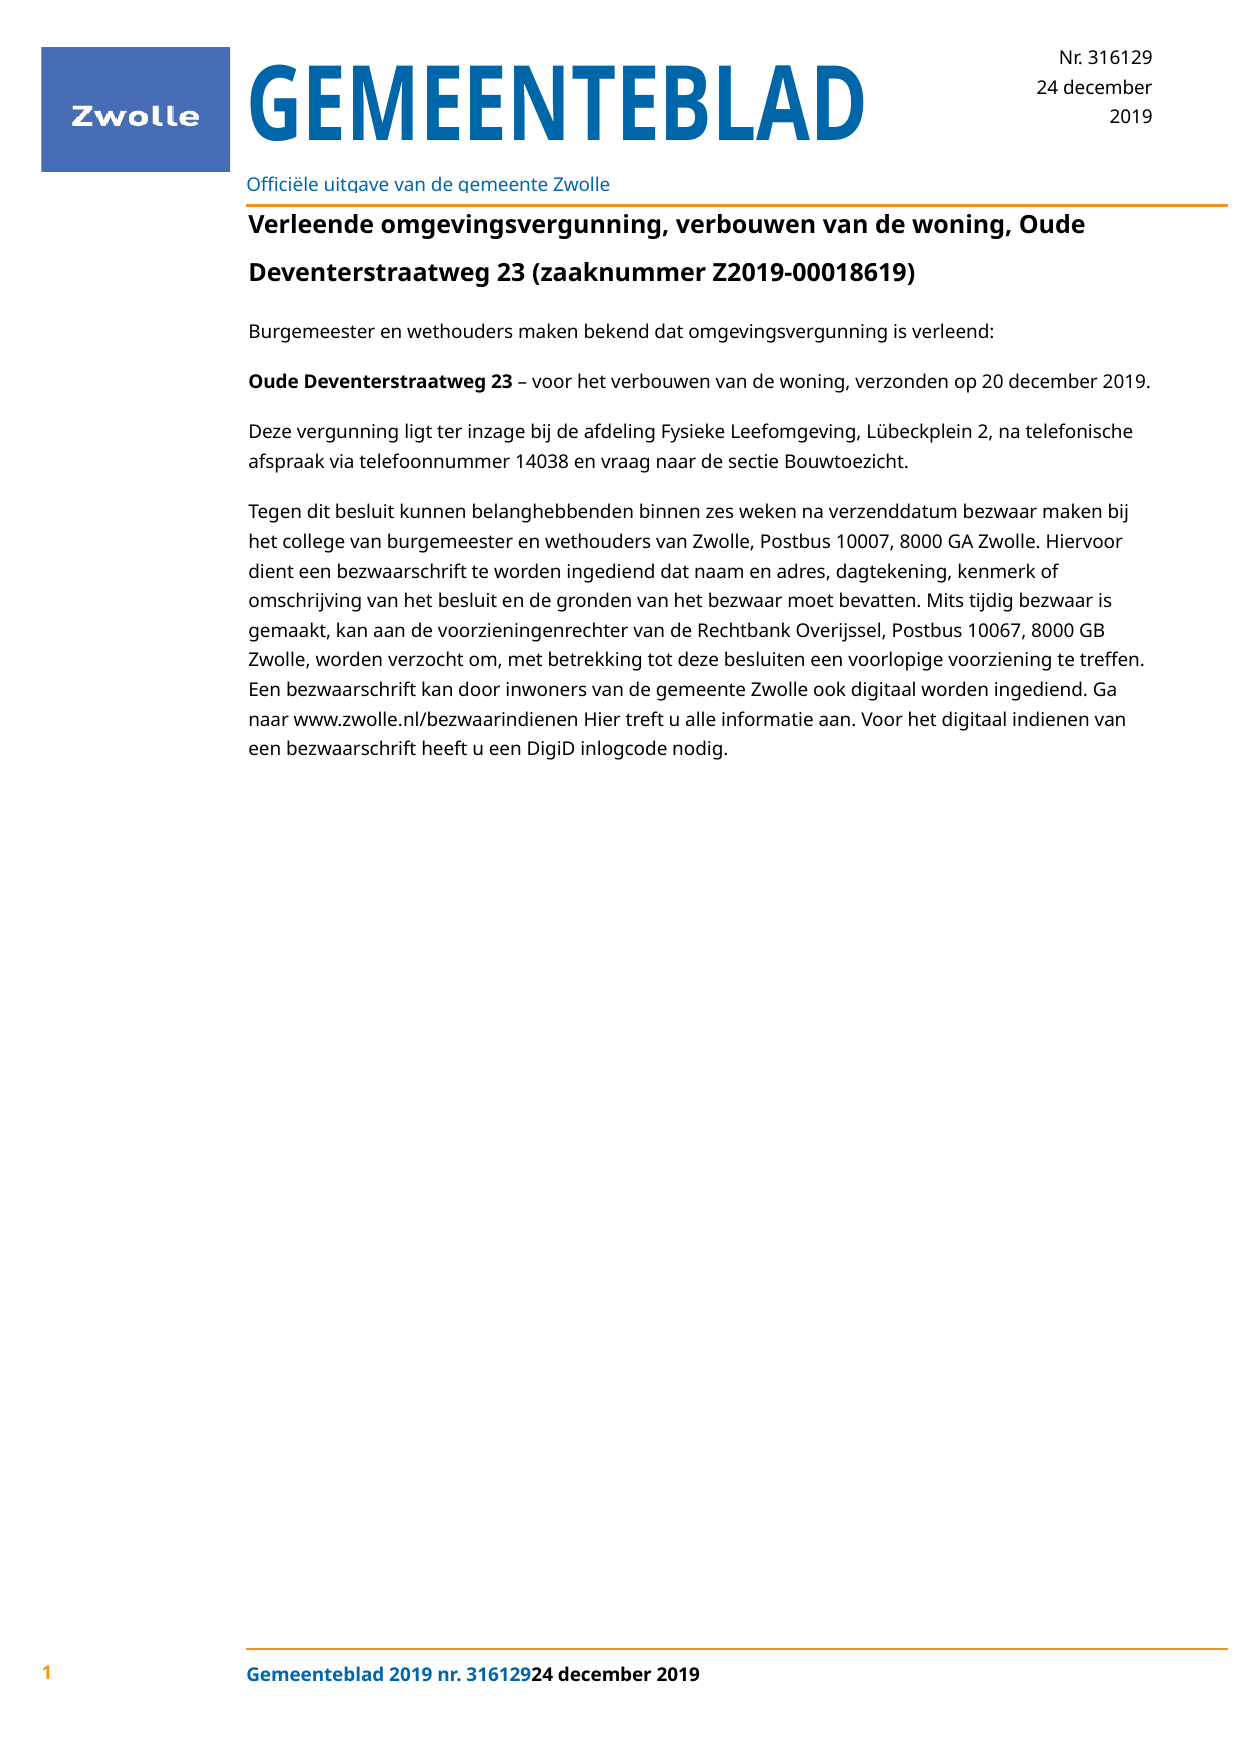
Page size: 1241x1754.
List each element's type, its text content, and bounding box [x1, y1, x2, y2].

picture [41, 47, 231, 172]
text Tegen dit besluit kunnen belanghebbenden binnen zes weken na verzenddatum bezwaar maken bij het college van burgemeester en wethouders van Zwolle, Postbus 10007, 8000 GA Zwolle. Hiervoor dient een bezwaarschrift te worden ingediend dat naam en adres, dagtekening, kenmerk of omschrijving van het besluit en de gronden van het bezwaar moet bevatten. Mits tijdig bezwaar is gemaakt, kan aan de voorzieningenrechter van de Rechtbank Overijssel, Postbus 10067, 8000 GB Zwolle, worden verzocht om, met betrekking tot deze besluiten een voorlopige voorziening te treffen. Een bezwaarschrift kan door inwoners van de gemeente Zwolle ook digitaal worden ingediend. Ga naar www.zwolle.nl/bezwaarindienen Hier treft u alle informatie aan. Voor het digitaal indienen van een bezwaarschrift heeft u een DigiD inlogcode nodig. [248, 499, 1152, 761]
text Deze vergunning ligt ter inzage bij de afdeling Fysieke Leefomgeving, Lübeckplein 2, na telefonische afspraak via telefoonnummer 14038 en vraag naar de sectie Bouwtoezicht. [248, 419, 1152, 474]
text Oude Deventerstraatweg 23 – voor het verbouwen van de woning, verzonden op 20 december 2019. [248, 368, 1152, 394]
text Verleende omgevingsvergunning, verbouwen van de woning, Oude Deventerstraatweg 23 (zaaknummer Z2019-00018619) [248, 207, 1152, 288]
text Burgemeester en wethouders maken bekend dat omgevingsvergunning is verleend: [248, 318, 1152, 344]
